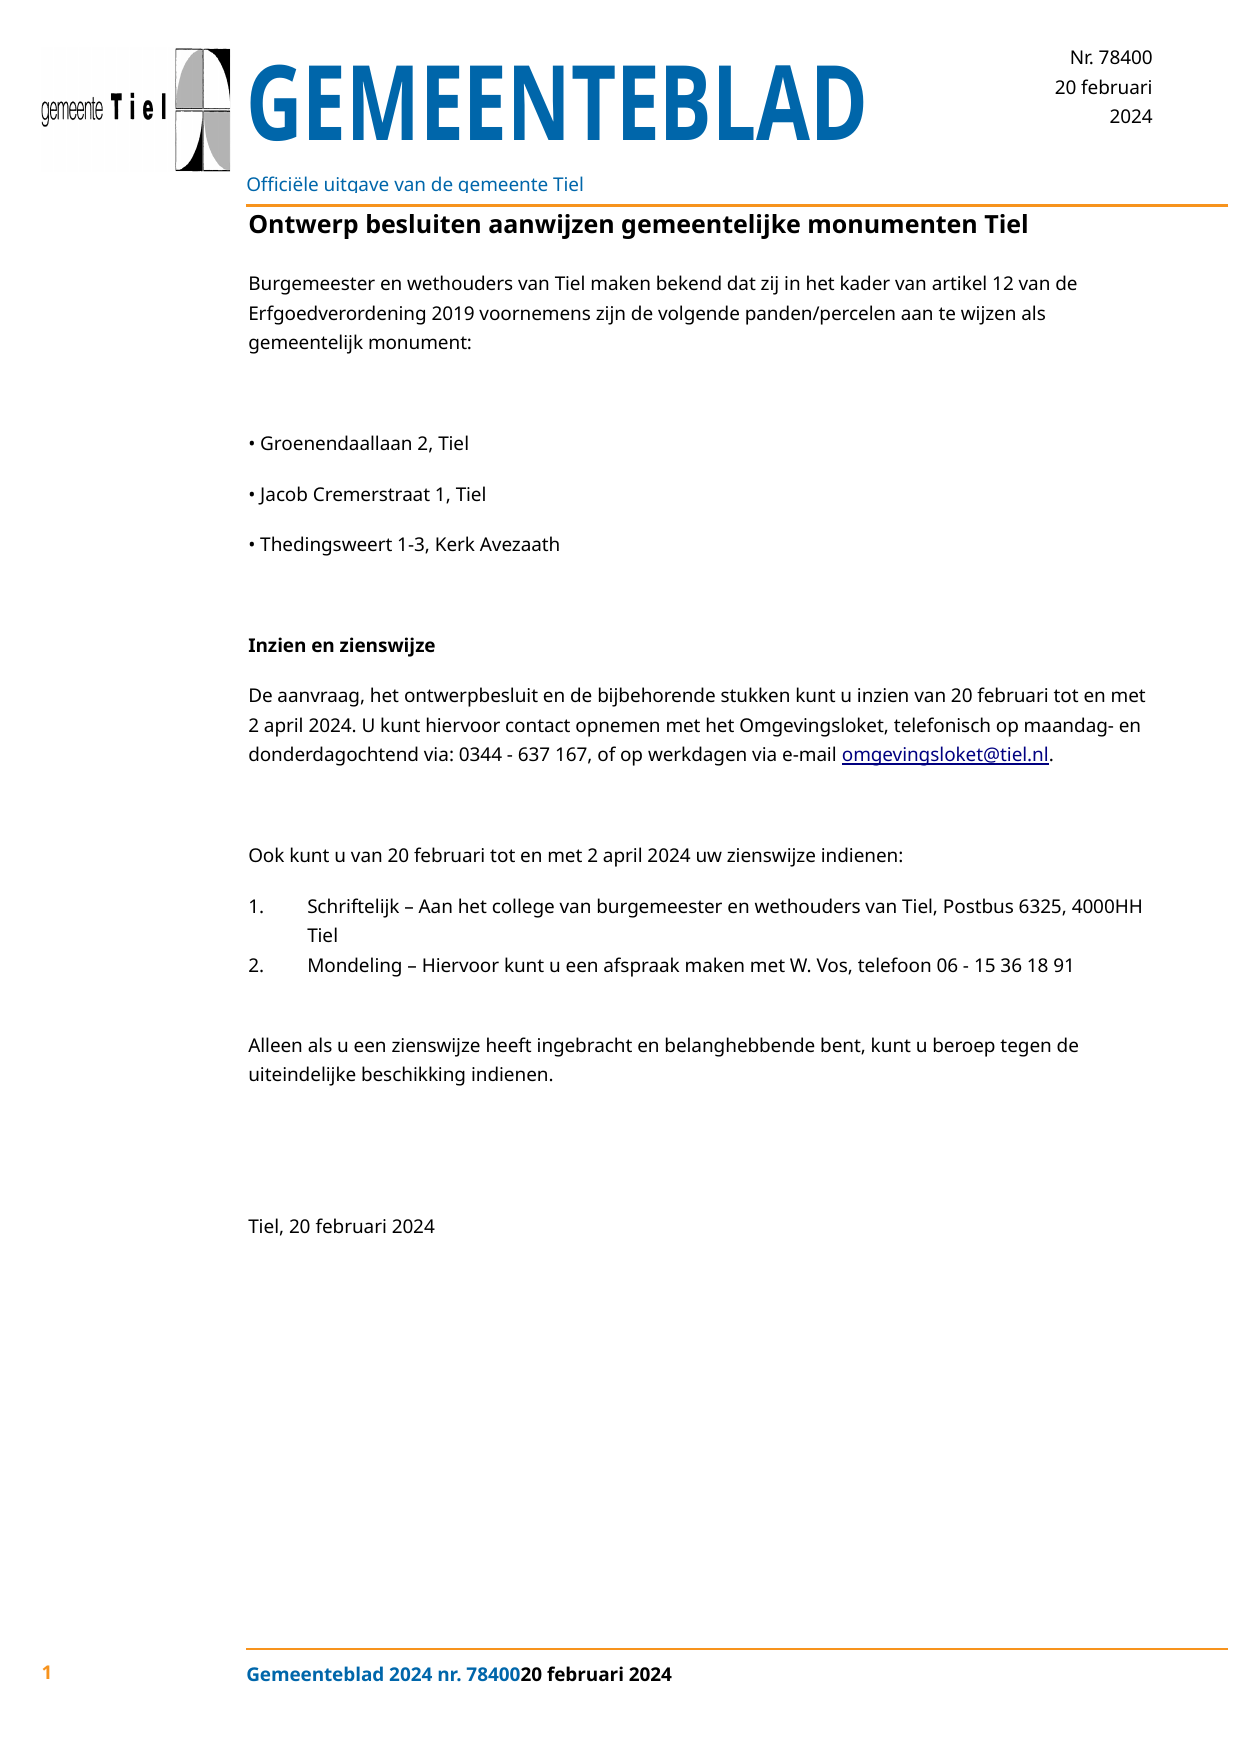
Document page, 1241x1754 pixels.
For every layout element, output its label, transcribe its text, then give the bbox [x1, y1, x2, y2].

text Tiel, 20 februari 2024 [248, 1213, 1152, 1238]
text Burgemeester en wethouders van Tiel maken bekend dat zij in het kader van artikel 12 van de Erfgoedverordening 2019 voornemens zijn de volgende panden/percelen aan te wijzen als gemeentelijk monument: [248, 270, 1152, 355]
text • Groenendaallaan 2, Tiel [248, 430, 1152, 456]
text Inzien en zienswijze [248, 632, 1152, 658]
list Schriftelijk – Aan het college van burgemeester en wethouders van Tiel, Postbus 6325, 4000HH Tiel [248, 893, 1152, 948]
text • Thedingsweert 1-3, Kerk Avezaath [248, 531, 1152, 557]
list Mondeling – Hiervoor kunt u een afspraak maken met W. Vos, telefoon 06 - 15 36 18 91 [248, 952, 1152, 978]
text De aanvraag, het ontwerpbesluit en de bijbehorende stukken kunt u inzien van 20 februari tot en met 2 april 2024. U kunt hiervoor contact opnemen met het Omgevingsloket, telefonisch op maandag- en donderdagochtend via: 0344 - 637 167, of op werkdagen via e-mail omgevingsloket@tiel.nl. [248, 682, 1152, 767]
text Alleen als u een zienswijze heeft ingebracht en belanghebbende bent, kunt u beroep tegen de uiteindelijke beschikking indienen. [248, 1032, 1152, 1087]
text • Jacob Cremerstraat 1, Tiel [248, 481, 1152, 506]
picture [41, 47, 231, 172]
text Ontwerp besluiten aanwijzen gemeentelijke monumenten Tiel [248, 207, 1152, 241]
text Ook kunt u van 20 februari tot en met 2 april 2024 uw zienswijze indienen: [248, 842, 1152, 868]
